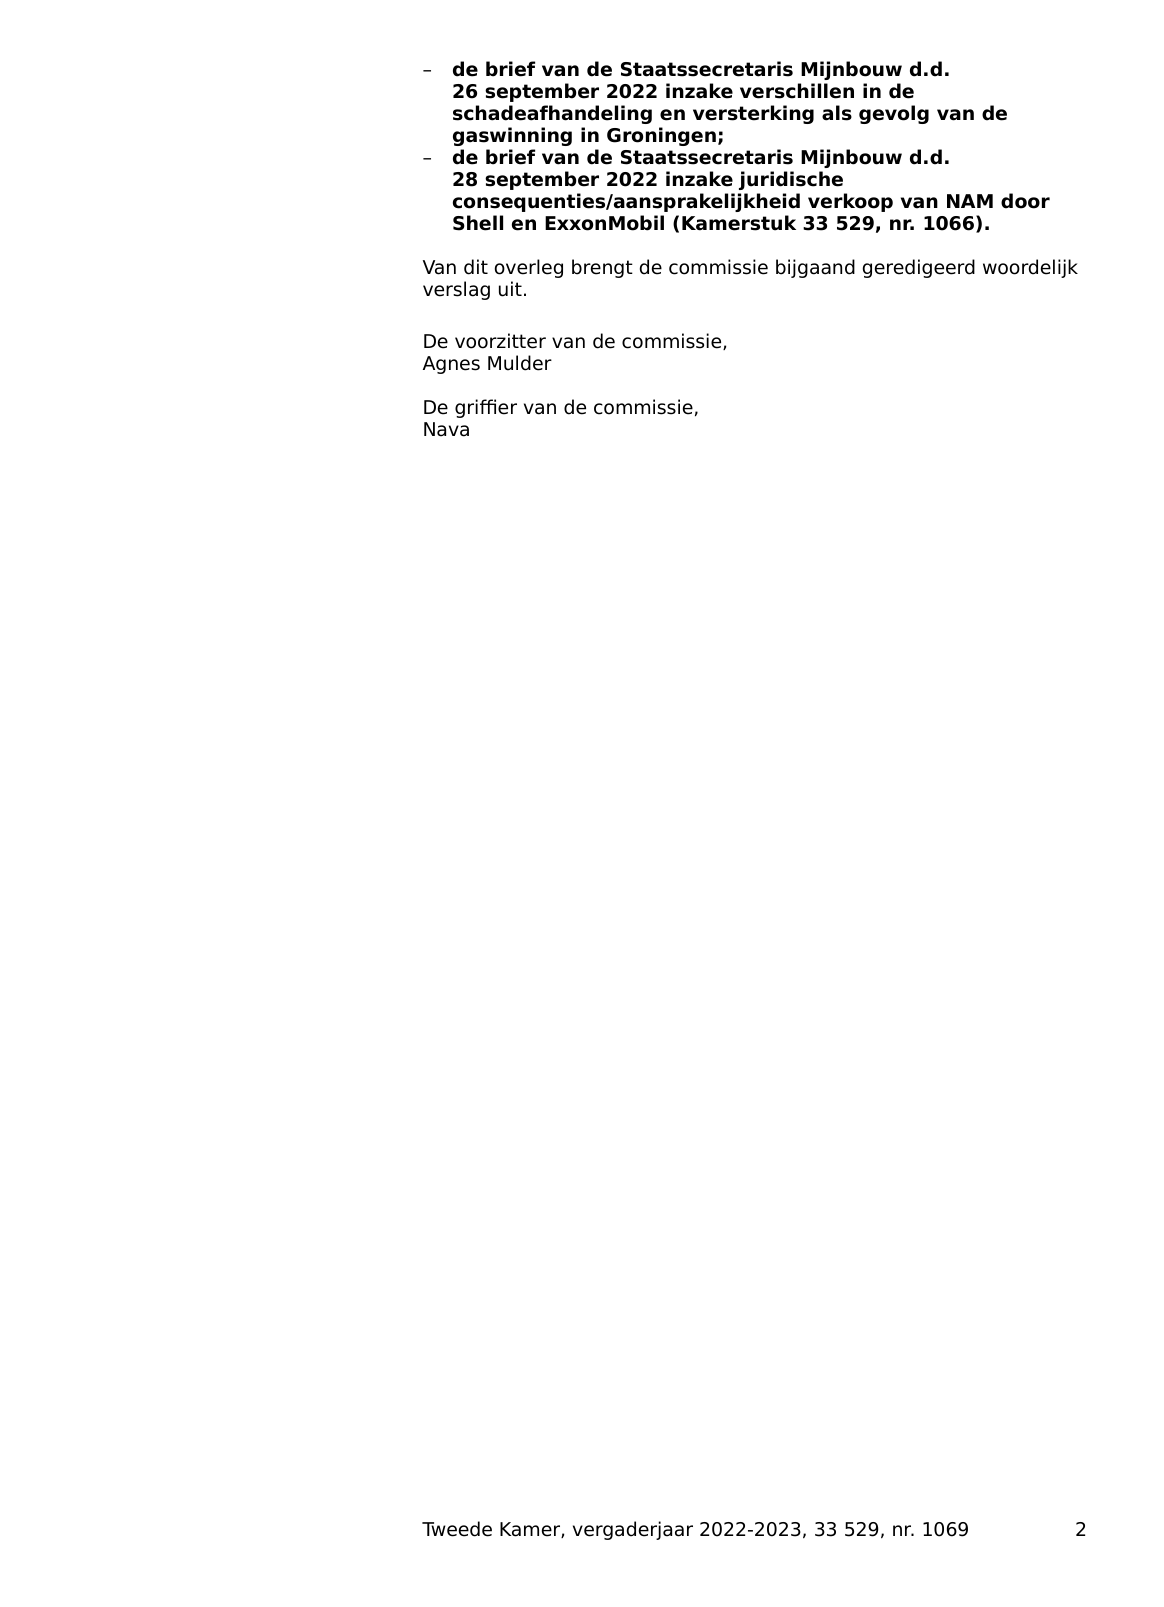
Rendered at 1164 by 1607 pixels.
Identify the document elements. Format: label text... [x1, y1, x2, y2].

text De voorzitter van de commissie, Agnes Mulder [422, 331, 1087, 375]
text Van dit overleg brengt de commissie bijgaand geredigeerd woordelijk verslag uit. [422, 257, 1087, 301]
text – de brief van de Staatssecretaris Mijnbouw d.d. 26 september 2022 inzake verschillen in de schadeafhandeling en versterking als gevolg van de gaswinning in Groningen; [422, 59, 1087, 147]
text – de brief van de Staatssecretaris Mijnbouw d.d. 28 september 2022 inzake juridische consequenties/aansprakelijkheid verkoop van NAM door Shell en ExxonMobil (Kamerstuk 33 529, nr. 1066). [422, 147, 1087, 235]
text De griffier van de commissie, Nava [422, 397, 1087, 441]
